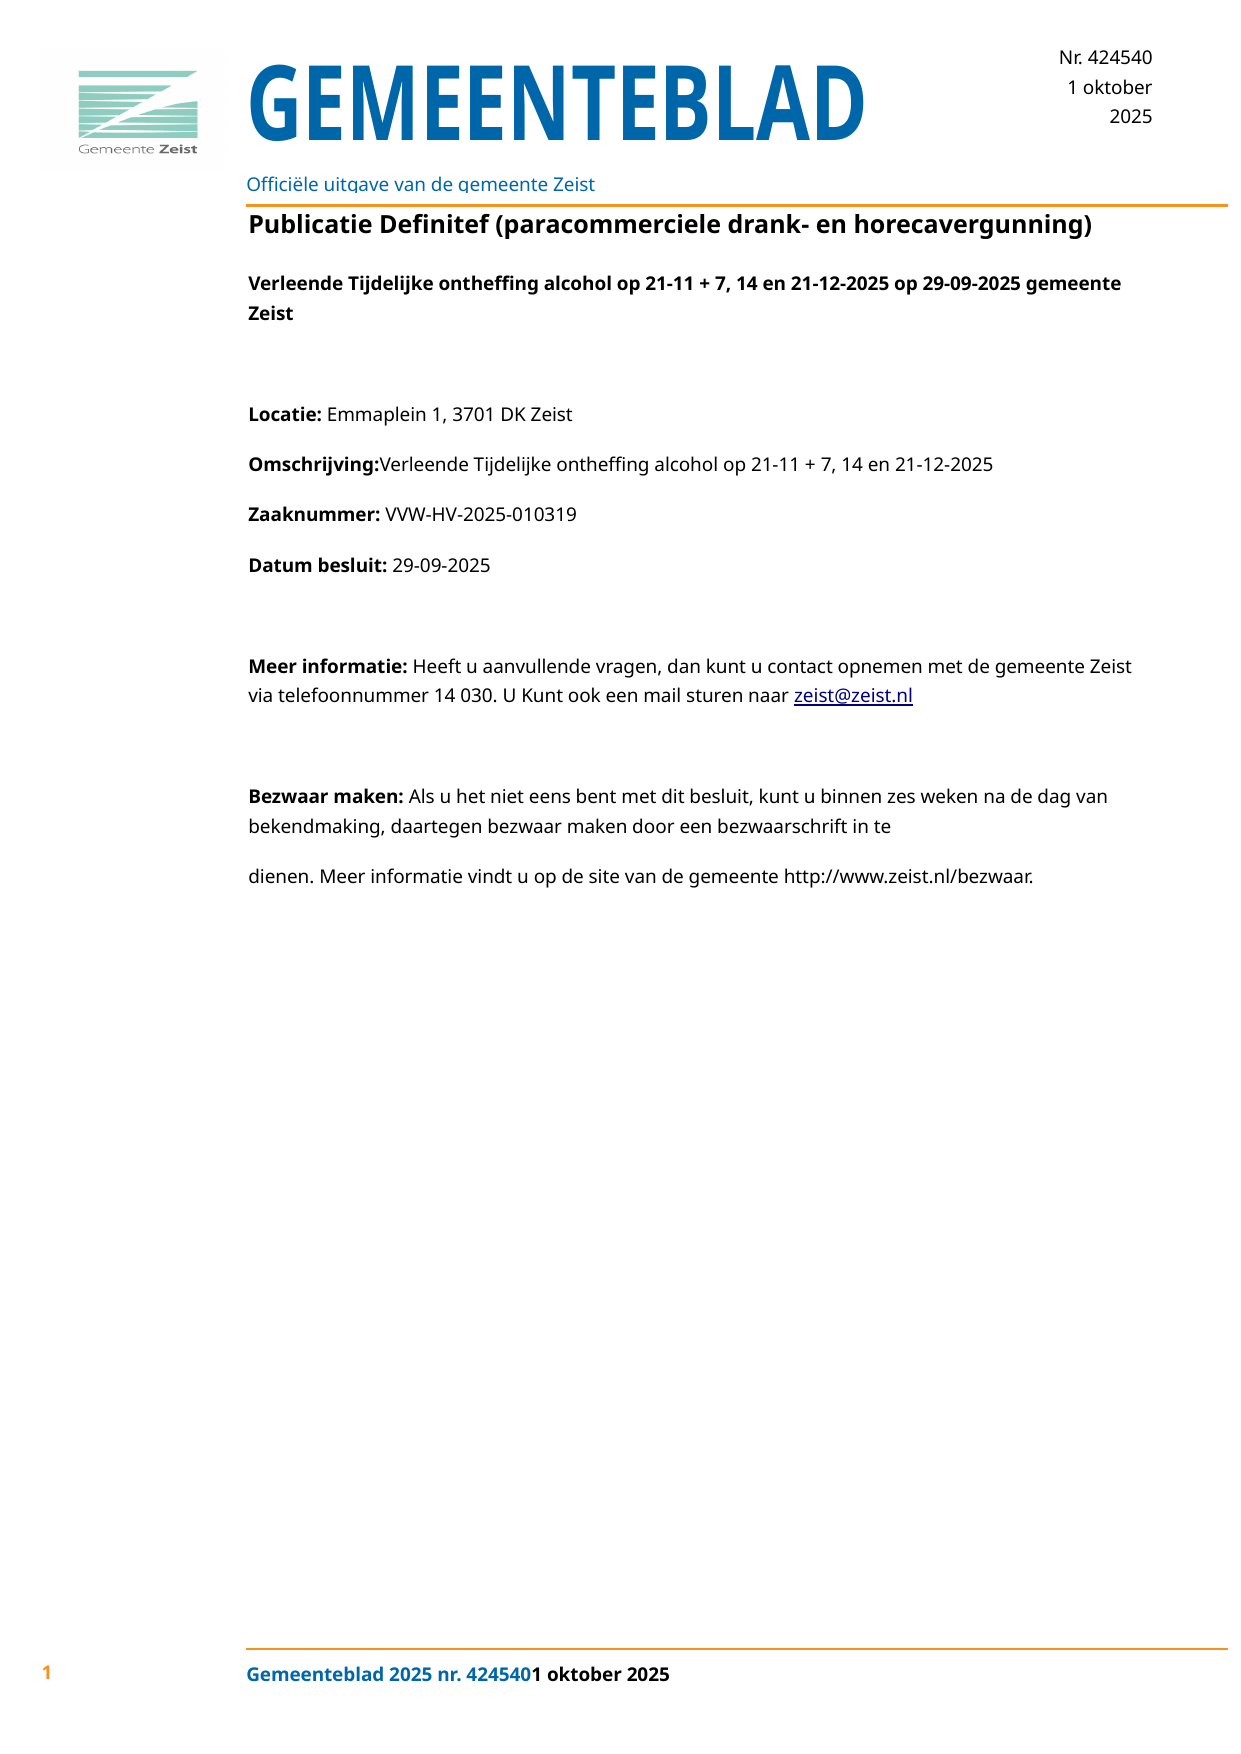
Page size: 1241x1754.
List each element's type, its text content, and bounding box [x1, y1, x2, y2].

text Datum besluit: 29-09-2025 [248, 552, 1152, 578]
text dienen. Meer informatie vindt u op de site van de gemeente http://www.zeist.nl/bezwaar. [248, 863, 1152, 889]
text Locatie: Emmaplein 1, 3701 DK Zeist [248, 401, 1152, 426]
text Bezwaar maken: Als u het niet eens bent met dit besluit, kunt u binnen zes weken na de dag van bekendmaking, daartegen bezwaar maken door een bezwaarschrift in te [248, 783, 1152, 838]
text Zaaknummer: VVW-HV-2025-010319 [248, 502, 1152, 527]
text Verleende Tijdelijke ontheffing alcohol op 21-11 + 7, 14 en 21-12-2025 op 29-09-2025 gemeente Zeist [248, 270, 1152, 326]
text Meer informatie: Heeft u aanvullende vragen, dan kunt u contact opnemen met de gemeente Zeist via telefoonnummer 14 030. U Kunt ook een mail sturen naar zeist@zeist.nl [248, 653, 1152, 708]
text Omschrijving:Verleende Tijdelijke ontheffing alcohol op 21-11 + 7, 14 en 21-12-2025 [248, 451, 1152, 477]
picture [41, 47, 231, 172]
text Publicatie Definitef (paracommerciele drank- en horecavergunning) [248, 207, 1152, 241]
